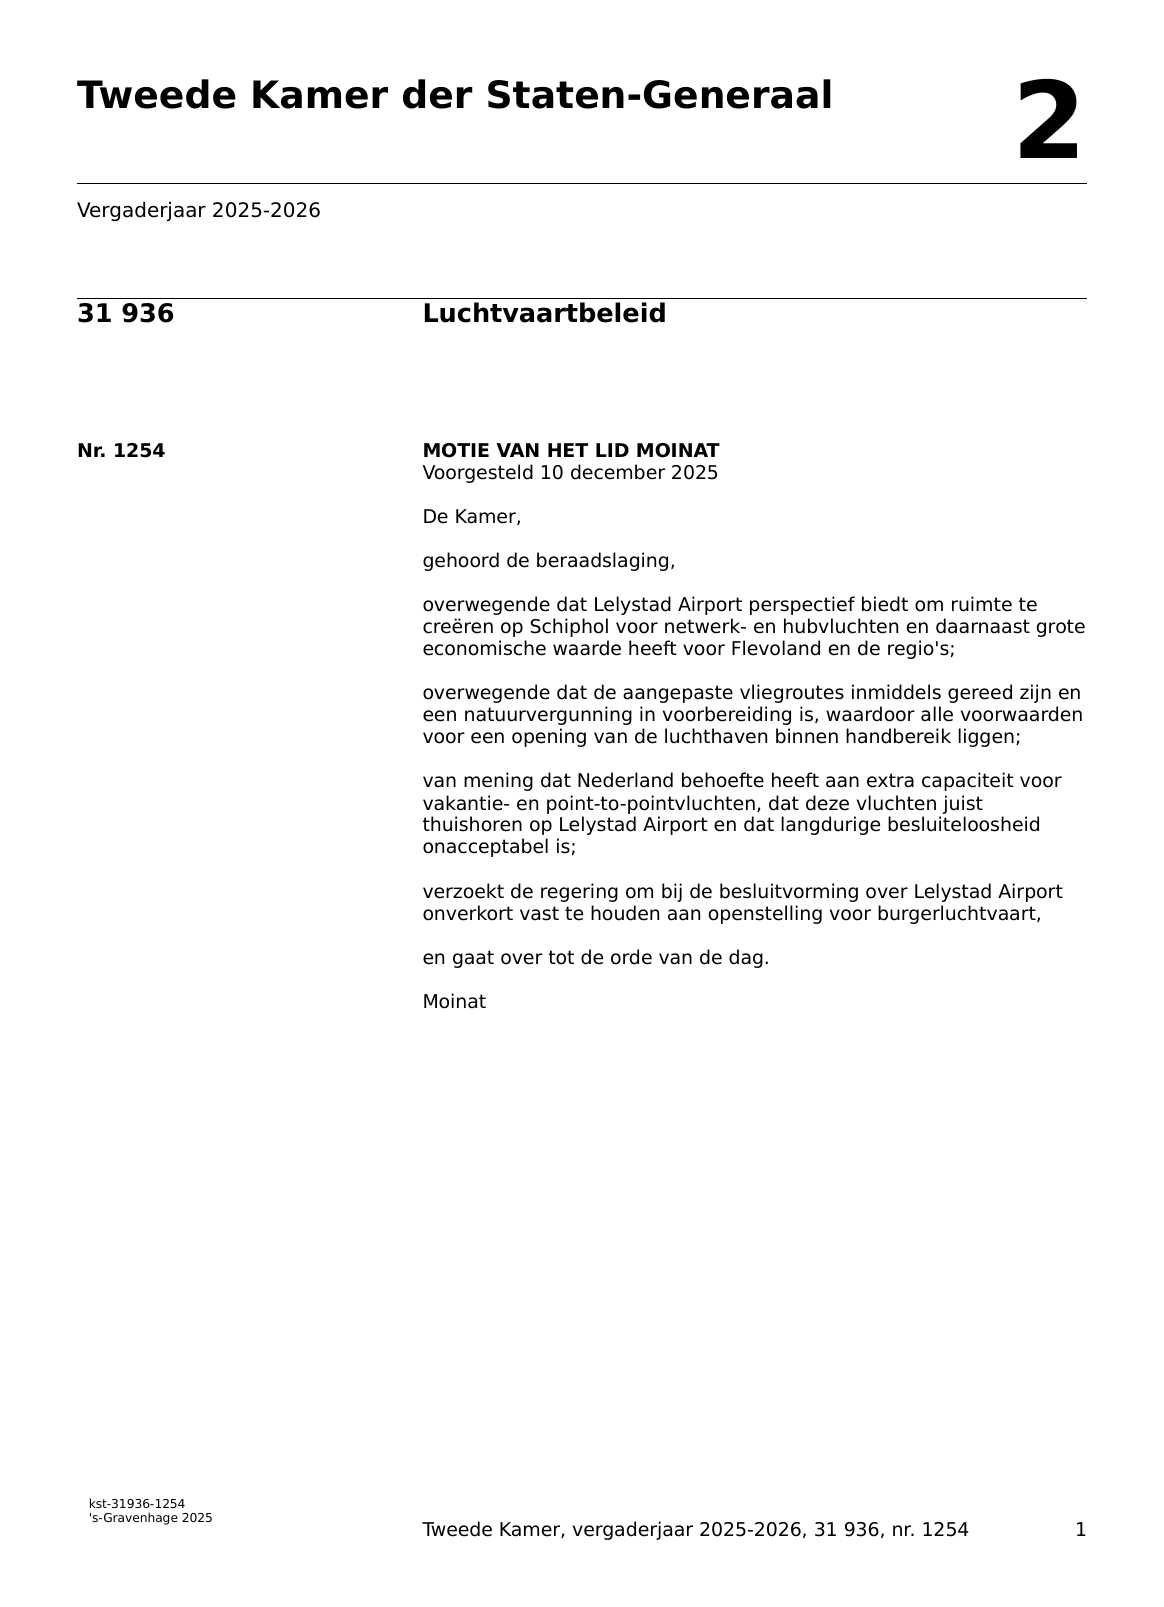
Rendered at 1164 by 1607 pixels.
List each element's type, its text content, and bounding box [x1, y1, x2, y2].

text en gaat over tot de orde van de dag. [422, 947, 1087, 969]
text Voorgesteld 10 december 2025 [422, 462, 1087, 484]
table_cell Vergaderjaar 2025-2026 [77, 184, 1087, 298]
text gehoord de beraadslaging, [422, 550, 1087, 572]
table_header 2 [886, 59, 1087, 183]
text overwegende dat Lelystad Airport perspectief biedt om ruimte te creëren op Schiphol voor netwerk- en hubvluchten en daarnaast grote economische waarde heeft voor Flevoland en de regio's; [422, 594, 1087, 660]
text Moinat [422, 991, 1087, 1013]
subtitle Nr. 1254 MOTIE VAN HET LID MOINAT [77, 440, 1087, 462]
table_header Tweede Kamer der Staten-Generaal [77, 59, 886, 183]
text van mening dat Nederland behoefte heeft aan extra capaciteit voor vakantie- en point-to-pointvluchten, dat deze vluchten juist thuishoren op Lelystad Airport en dat langdurige besluiteloosheid onacceptabel is; [422, 770, 1087, 858]
text 's-Gravenhage 2025 [88, 1511, 323, 1525]
text overwegende dat de aangepaste vliegroutes inmiddels gereed zijn en een natuurvergunning in voorbereiding is, waardoor alle voorwaarden voor een opening van de luchthaven binnen handbereik liggen; [422, 682, 1087, 748]
text kst-31936-1254 [88, 1497, 323, 1511]
text De Kamer, [422, 506, 1087, 528]
text verzoekt de regering om bij de besluitvorming over Lelystad Airport onverkort vast te houden aan openstelling voor burgerluchtvaart, [422, 881, 1087, 924]
subtitle 31 936 Luchtvaartbeleid [77, 299, 1087, 329]
